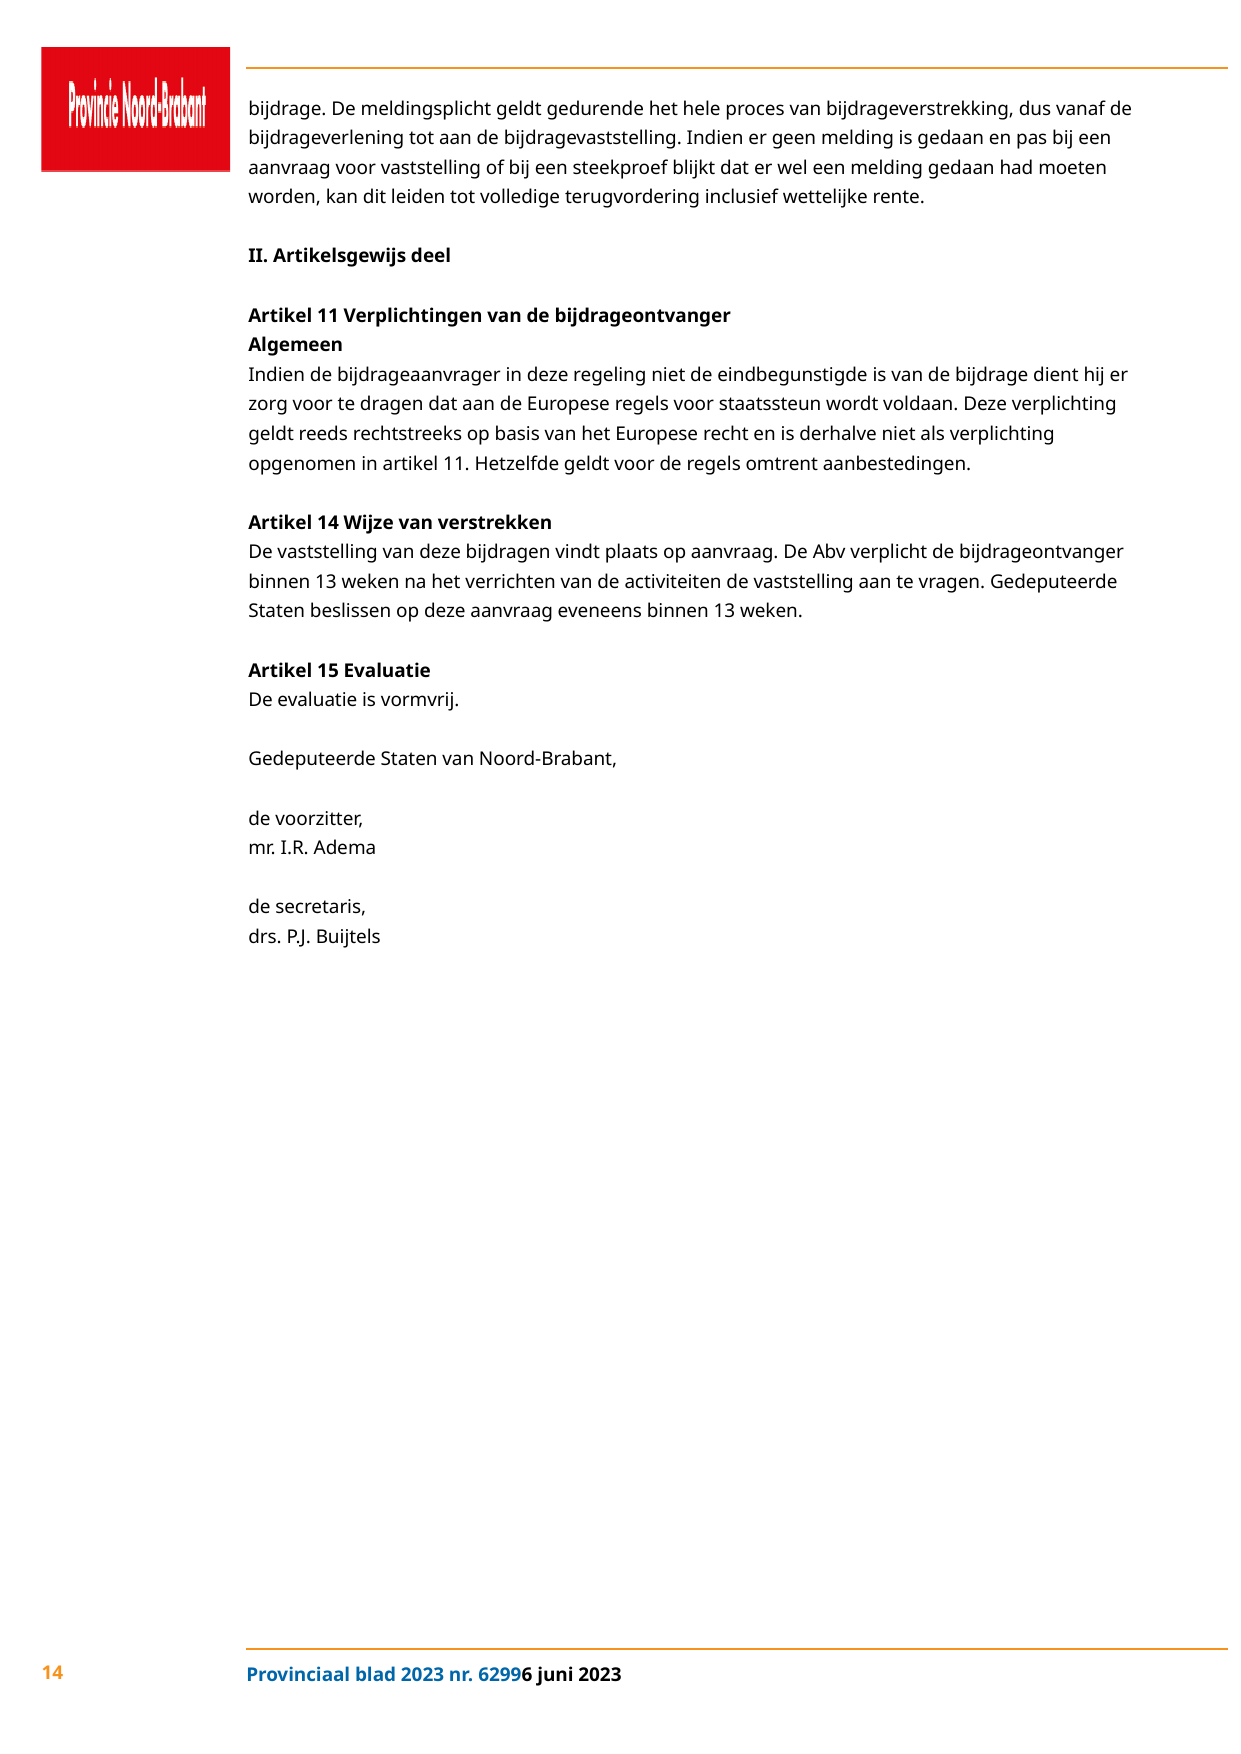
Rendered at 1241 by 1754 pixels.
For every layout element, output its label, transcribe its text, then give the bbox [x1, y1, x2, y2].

text Artikel 14 Wijze van verstrekken [248, 509, 1152, 535]
text Artikel 15 Evaluatie [248, 657, 1152, 683]
text Indien de bijdrageaanvrager in deze regeling niet de eindbegunstigde is van de bijdrage dient hij er zorg voor te dragen dat aan de Europese regels voor staatssteun wordt voldaan. Deze verplichting geldt reeds rechtstreeks op basis van het Europese recht en is derhalve niet als verplichting opgenomen in artikel 11. Hetzelfde geldt voor de regels omtrent aanbestedingen. [248, 361, 1152, 476]
picture [41, 47, 231, 172]
text de voorzitter, [248, 805, 1152, 831]
text Gedeputeerde Staten van Noord-Brabant, [248, 746, 1152, 771]
text drs. P.J. Buijtels [248, 923, 1152, 949]
text de secretaris, [248, 893, 1152, 919]
text II. Artikelsgewijs deel [248, 243, 1152, 268]
text bijdrage. De meldingsplicht geldt gedurende het hele proces van bijdrageverstrekking, dus vanaf de bijdrageverlening tot aan de bijdragevaststelling. Indien er geen melding is gedaan en pas bij een aanvraag voor vaststelling of bij een steekproef blijkt dat er wel een melding gedaan had moeten worden, kan dit leiden tot volledige terugvordering inclusief wettelijke rente. [248, 95, 1152, 209]
text Algemeen [248, 331, 1152, 357]
text De vaststelling van deze bijdragen vindt plaats op aanvraag. De Abv verplicht de bijdrageontvanger binnen 13 weken na het verrichten van de activiteiten de vaststelling aan te vragen. Gedeputeerde Staten beslissen op deze aanvraag eveneens binnen 13 weken. [248, 538, 1152, 623]
text mr. I.R. Adema [248, 834, 1152, 860]
text Artikel 11 Verplichtingen van de bijdrageontvanger [248, 302, 1152, 328]
text De evaluatie is vormvrij. [248, 686, 1152, 712]
